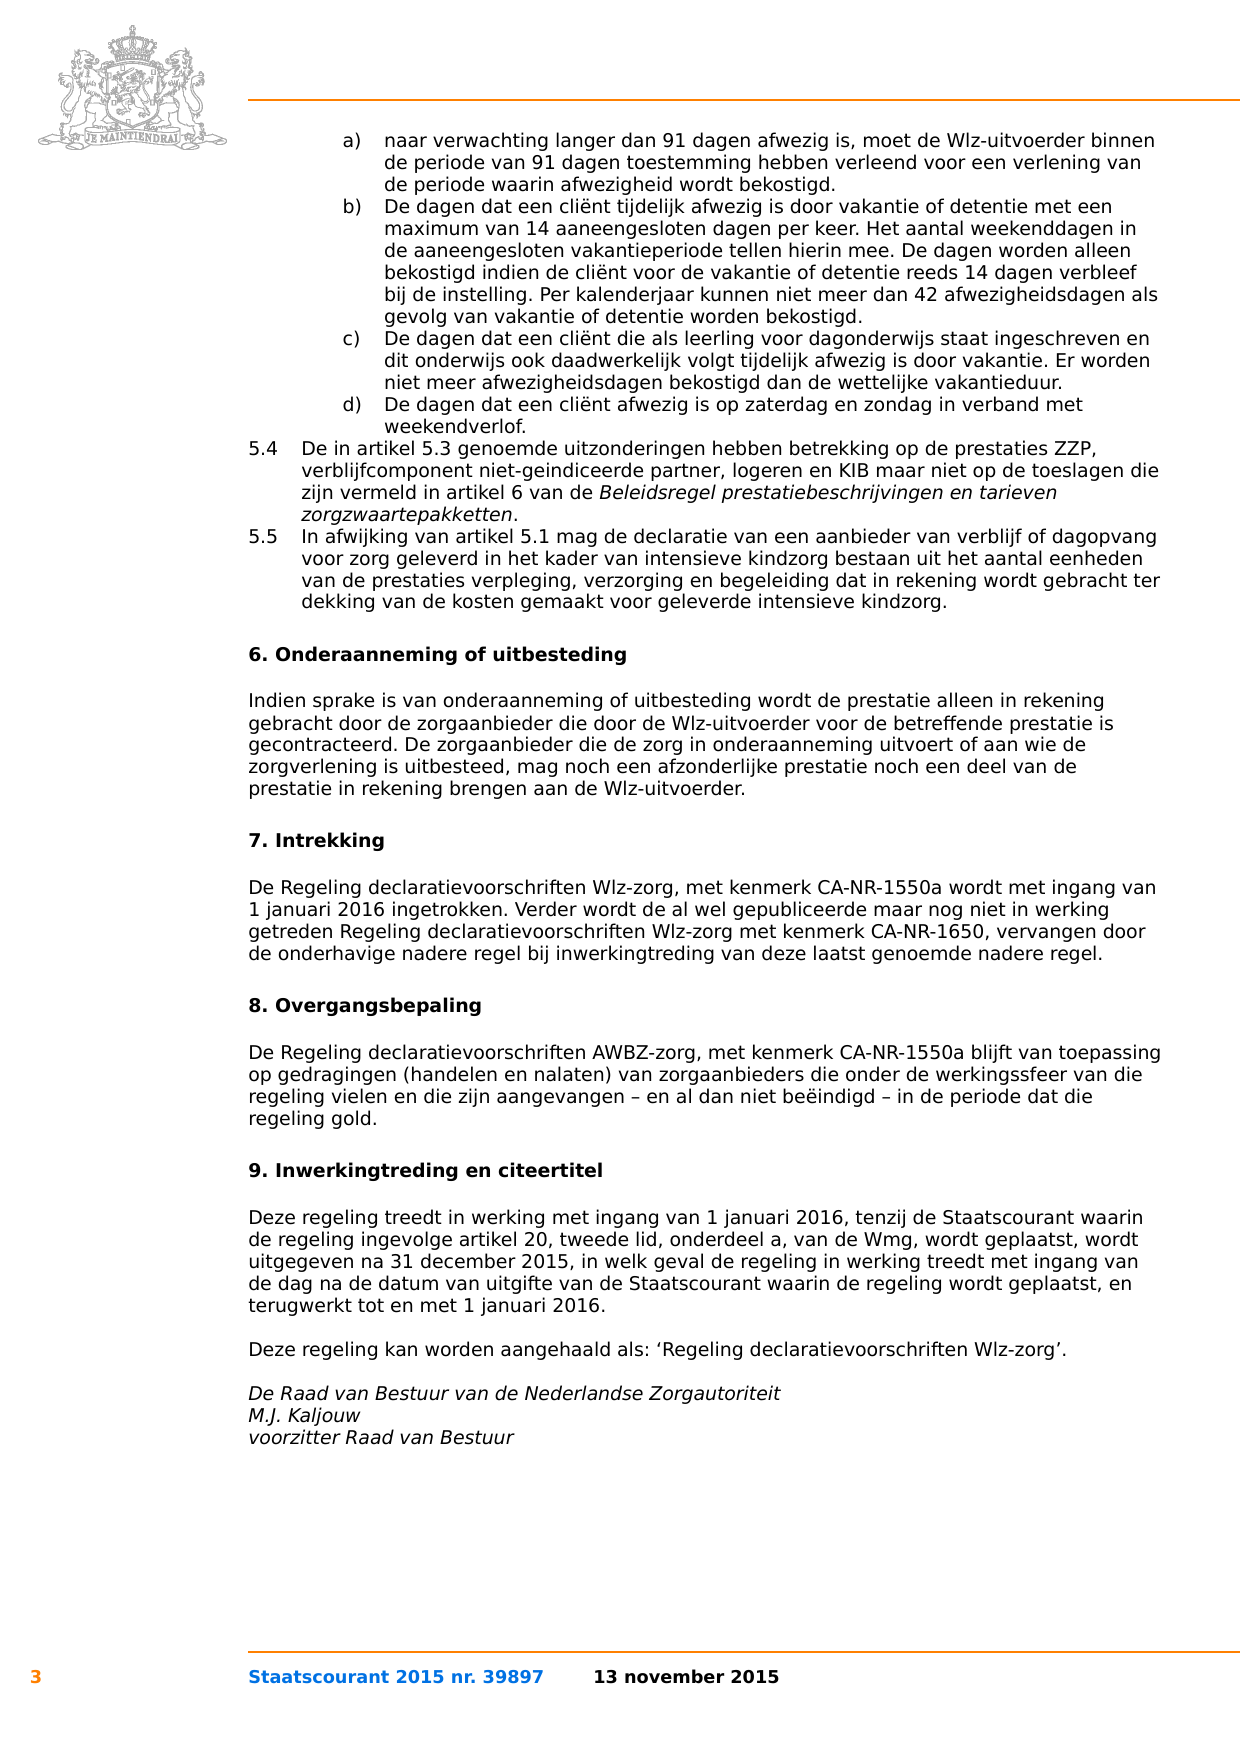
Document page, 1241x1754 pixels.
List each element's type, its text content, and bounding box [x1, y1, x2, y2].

subtitle 6. Onderaanneming of uitbesteding [248, 643, 1163, 665]
picture [38, 25, 227, 150]
text a) naar verwachting langer dan 91 dagen afwezig is, moet de Wlz-uitvoerder binnen de periode van 91 dagen toestemming hebben verleend voor een verlening van de periode waarin afwezigheid wordt bekostigd. [342, 130, 1163, 196]
text d) De dagen dat een cliënt afwezig is op zaterdag en zondag in verband met weekendverlof. [342, 394, 1163, 438]
text De Regeling declaratievoorschriften AWBZ-zorg, met kenmerk CA-NR-1550a blijft van toepassing op gedragingen (handelen en nalaten) van zorgaanbieders die onder de werkingssfeer van die regeling vielen en die zijn aangevangen – en al dan niet beëindigd – in de periode dat die regeling gold. [248, 1042, 1163, 1130]
text De Raad van Bestuur van de Nederlandse Zorgautoriteit M.J. Kaljouw voorzitter Raad van Bestuur [248, 1383, 1163, 1449]
text Indien sprake is van onderaanneming of uitbesteding wordt de prestatie alleen in rekening gebracht door de zorgaanbieder die door de Wlz-uitvoerder voor de betreffende prestatie is gecontracteerd. De zorgaanbieder die de zorg in onderaanneming uitvoert of aan wie de zorgverlening is uitbesteed, mag noch een afzonderlijke prestatie noch een deel van de prestatie in rekening brengen aan de Wlz-uitvoerder. [248, 690, 1163, 800]
text c) De dagen dat een cliënt die als leerling voor dagonderwijs staat ingeschreven en dit onderwijs ook daadwerkelijk volgt tijdelijk afwezig is door vakantie. Er worden niet meer afwezigheidsdagen bekostigd dan de wettelijke vakantieduur. [342, 328, 1163, 394]
text 5.4 De in artikel 5.3 genoemde uitzonderingen hebben betrekking op de prestaties ZZP, verblijfcomponent niet-geindiceerde partner, logeren en KIB maar niet op de toeslagen die zijn vermeld in artikel 6 van de Beleidsregel prestatiebeschrijvingen en tarieven zorgzwaartepakketten. [248, 438, 1163, 526]
subtitle 7. Intrekking [248, 830, 1163, 852]
text Deze regeling treedt in werking met ingang van 1 januari 2016, tenzij de Staatscourant waarin de regeling ingevolge artikel 20, tweede lid, onderdeel a, van de Wmg, wordt geplaatst, wordt uitgegeven na 31 december 2015, in welk geval de regeling in werking treedt met ingang van de dag na de datum van uitgifte van de Staatscourant waarin de regeling wordt geplaatst, en terugwerkt tot en met 1 januari 2016. [248, 1207, 1163, 1317]
subtitle 8. Overgangsbepaling [248, 995, 1163, 1017]
text De Regeling declaratievoorschriften Wlz-zorg, met kenmerk CA-NR-1550a wordt met ingang van 1 januari 2016 ingetrokken. Verder wordt de al wel gepubliceerde maar nog niet in werking getreden Regeling declaratievoorschriften Wlz-zorg met kenmerk CA-NR-1650, vervangen door de onderhavige nadere regel bij inwerkingtreding van deze laatst genoemde nadere regel. [248, 877, 1163, 965]
text Deze regeling kan worden aangehaald als: ‘Regeling declaratievoorschriften Wlz-zorg’. [248, 1339, 1163, 1361]
text b) De dagen dat een cliënt tijdelijk afwezig is door vakantie of detentie met een maximum van 14 aaneengesloten dagen per keer. Het aantal weekenddagen in de aaneengesloten vakantieperiode tellen hierin mee. De dagen worden alleen bekostigd indien de cliënt voor de vakantie of detentie reeds 14 dagen verbleef bij de instelling. Per kalenderjaar kunnen niet meer dan 42 afwezigheidsdagen als gevolg van vakantie of detentie worden bekostigd. [342, 196, 1163, 328]
text 5.5 In afwijking van artikel 5.1 mag de declaratie van een aanbieder van verblijf of dagopvang voor zorg geleverd in het kader van intensieve kindzorg bestaan uit het aantal eenheden van de prestaties verpleging, verzorging en begeleiding dat in rekening wordt gebracht ter dekking van de kosten gemaakt voor geleverde intensieve kindzorg. [248, 526, 1163, 613]
subtitle 9. Inwerkingtreding en citeertitel [248, 1160, 1163, 1182]
